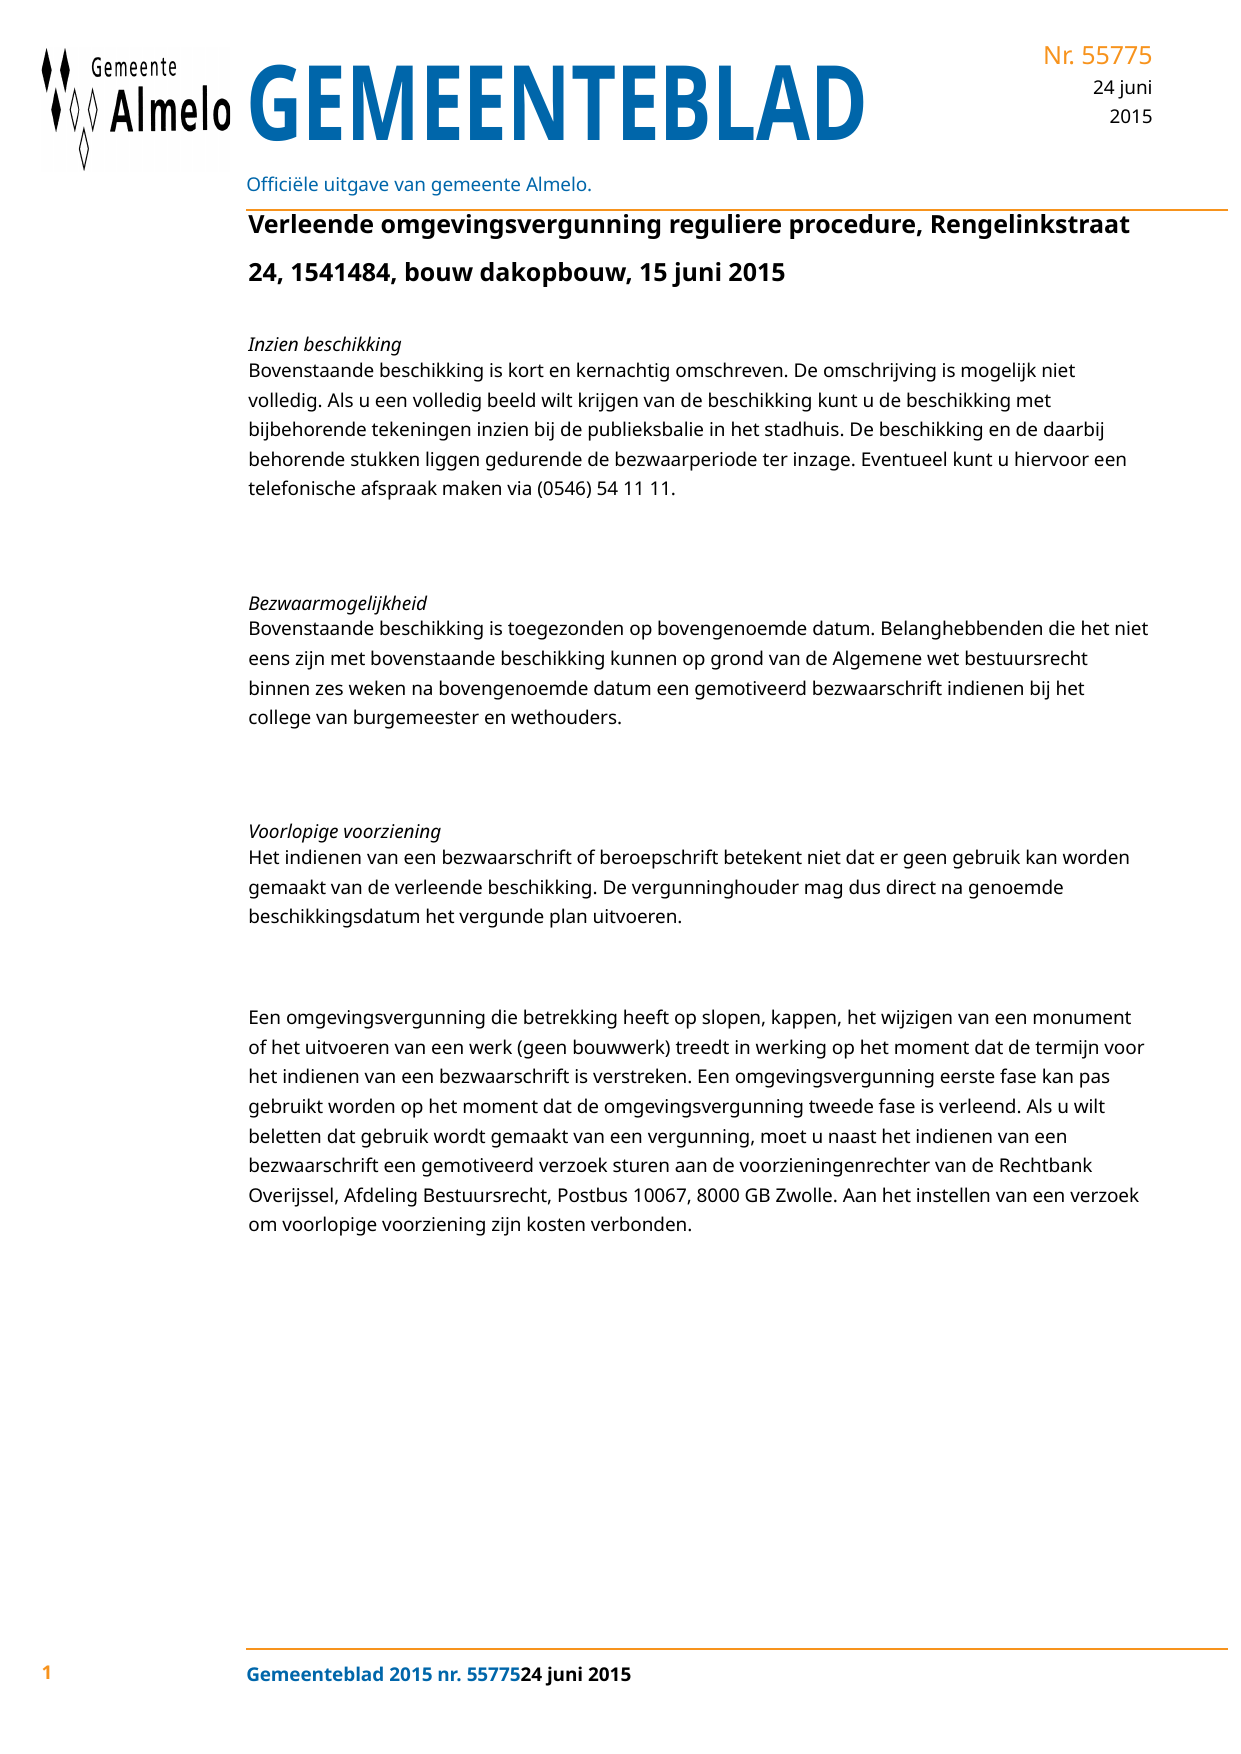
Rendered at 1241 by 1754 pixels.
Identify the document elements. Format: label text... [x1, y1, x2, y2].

text Een omgevingsvergunning die betrekking heeft op slopen, kappen, het wijzigen van een monument of het uitvoeren van een werk (geen bouwwerk) treedt in werking op het moment dat de termijn voor het indienen van een bezwaarschrift is verstreken. Een omgevingsvergunning eerste fase kan pas gebruikt worden op het moment dat de omgevingsvergunning tweede fase is verleend. Als u wilt beletten dat gebruik wordt gemaakt van een vergunning, moet u naast het indienen van een bezwaarschrift een gemotiveerd verzoek sturen aan de voorzieningenrechter van de Rechtbank Overijssel, Afdeling Bestuursrecht, Postbus 10067, 8000 GB Zwolle. Aan het instellen van een verzoek om voorlopige voorziening zijn kosten verbonden. [248, 1004, 1152, 1237]
text Verleende omgevingsvergunning reguliere procedure, Rengelinkstraat 24, 1541484, bouw dakopbouw, 15 juni 2015 [248, 211, 1152, 288]
text Voorlopige voorziening [248, 819, 1152, 844]
text Inzien beschikking [248, 331, 1152, 357]
text Het indienen van een bezwaarschrift of beroepschrift betekent niet dat er geen gebruik kan worden gemaakt van de verleende beschikking. De vergunninghouder mag dus direct na genoemde beschikkingsdatum het vergunde plan uitvoeren. [248, 844, 1152, 929]
text Bovenstaande beschikking is kort en kernachtig omschreven. De omschrijving is mogelijk niet volledig. Als u een volledig beeld wilt krijgen van de beschikking kunt u de beschikking met bijbehorende tekeningen inzien bij de publieksbalie in het stadhuis. De beschikking en de daarbij behorende stukken liggen gedurende de bezwaarperiode ter inzage. Eventueel kunt u hiervoor een telefonische afspraak maken via (0546) 54 11 11. [248, 357, 1152, 501]
picture [41, 47, 231, 172]
text Bezwaarmogelijkheid [248, 590, 1152, 616]
text Bovenstaande beschikking is toegezonden op bovengenoemde datum. Belanghebbenden die het niet eens zijn met bovenstaande beschikking kunnen op grond van de Algemene wet bestuursrecht binnen zes weken na bovengenoemde datum een gemotiveerd bezwaarschrift indienen bij het college van burgemeester en wethouders. [248, 616, 1152, 730]
